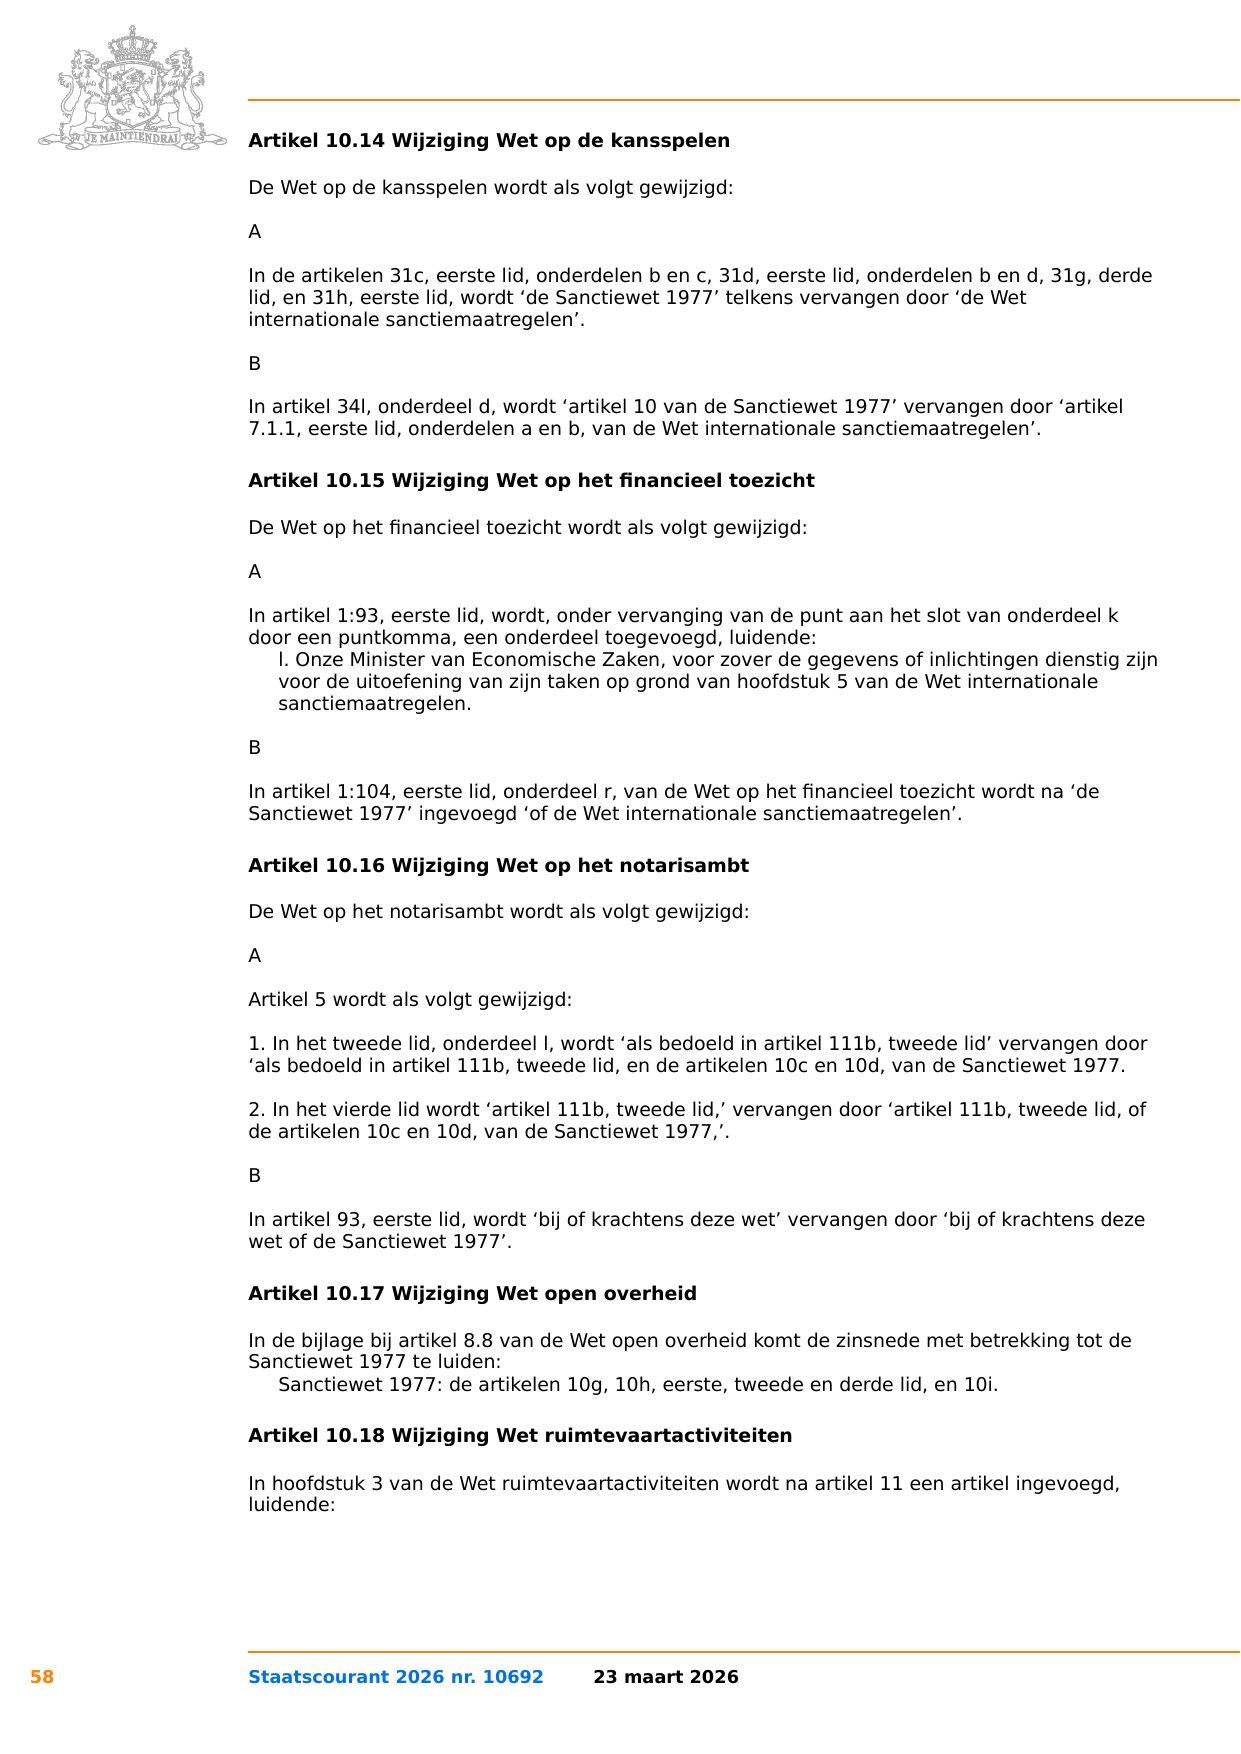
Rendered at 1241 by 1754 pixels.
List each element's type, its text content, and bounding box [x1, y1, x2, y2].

text In artikel 1:93, eerste lid, wordt, onder vervanging van de punt aan het slot van onderdeel k door een puntkomma, een onderdeel toegevoegd, luidende: [248, 605, 1163, 649]
subtitle Artikel 10.14 Wijziging Wet op de kansspelen [248, 130, 1163, 152]
text De Wet op het notarisambt wordt als volgt gewijzigd: [248, 901, 1163, 923]
text Sanctiewet 1977: de artikelen 10g, 10h, eerste, tweede en derde lid, en 10i. [278, 1373, 1163, 1395]
subtitle Artikel 10.15 Wijziging Wet op het financieel toezicht [248, 470, 1163, 492]
text In artikel 34l, onderdeel d, wordt ‘artikel 10 van de Sanctiewet 1977’ vervangen door ‘artikel 7.1.1, eerste lid, onderdelen a en b, van de Wet internationale sanctiemaatregelen’. [248, 396, 1163, 440]
picture [38, 25, 227, 150]
text 2. In het vierde lid wordt ‘artikel 111b, tweede lid,’ vervangen door ‘artikel 111b, tweede lid, of de artikelen 10c en 10d, van de Sanctiewet 1977,’. [248, 1099, 1163, 1143]
text B [248, 1165, 1163, 1187]
text 1. In het tweede lid, onderdeel l, wordt ‘als bedoeld in artikel 111b, tweede lid’ vervangen door ‘als bedoeld in artikel 111b, tweede lid, en de artikelen 10c en 10d, van de Sanctiewet 1977. [248, 1033, 1163, 1077]
subtitle Artikel 10.17 Wijziging Wet open overheid [248, 1282, 1163, 1304]
text Artikel 5 wordt als volgt gewijzigd: [248, 989, 1163, 1011]
text B [248, 737, 1163, 759]
subtitle Artikel 10.18 Wijziging Wet ruimtevaartactiviteiten [248, 1425, 1163, 1447]
text In hoofdstuk 3 van de Wet ruimtevaartactiviteiten wordt na artikel 11 een artikel ingevoegd, luidende: [248, 1472, 1163, 1516]
text l. Onze Minister van Economische Zaken, voor zover de gegevens of inlichtingen dienstig zijn voor de uitoefening van zijn taken op grond van hoofdstuk 5 van de Wet internationale sanctiemaatregelen. [278, 649, 1163, 715]
text In de artikelen 31c, eerste lid, onderdelen b en c, 31d, eerste lid, onderdelen b en d, 31g, derde lid, en 31h, eerste lid, wordt ‘de Sanctiewet 1977’ telkens vervangen door ‘de Wet internationale sanctiemaatregelen’. [248, 264, 1163, 331]
text B [248, 352, 1163, 374]
subtitle Artikel 10.16 Wijziging Wet op het notarisambt [248, 854, 1163, 876]
text In artikel 1:104, eerste lid, onderdeel r, van de Wet op het financieel toezicht wordt na ‘de Sanctiewet 1977’ ingevoegd ‘of de Wet internationale sanctiemaatregelen’. [248, 781, 1163, 824]
text De Wet op de kansspelen wordt als volgt gewijzigd: [248, 177, 1163, 199]
text A [248, 561, 1163, 583]
text A [248, 945, 1163, 967]
text In artikel 93, eerste lid, wordt ‘bij of krachtens deze wet’ vervangen door ‘bij of krachtens deze wet of de Sanctiewet 1977’. [248, 1208, 1163, 1252]
text A [248, 221, 1163, 243]
text In de bijlage bij artikel 8.8 van de Wet open overheid komt de zinsnede met betrekking tot de Sanctiewet 1977 te luiden: [248, 1329, 1163, 1373]
text De Wet op het financieel toezicht wordt als volgt gewijzigd: [248, 517, 1163, 539]
